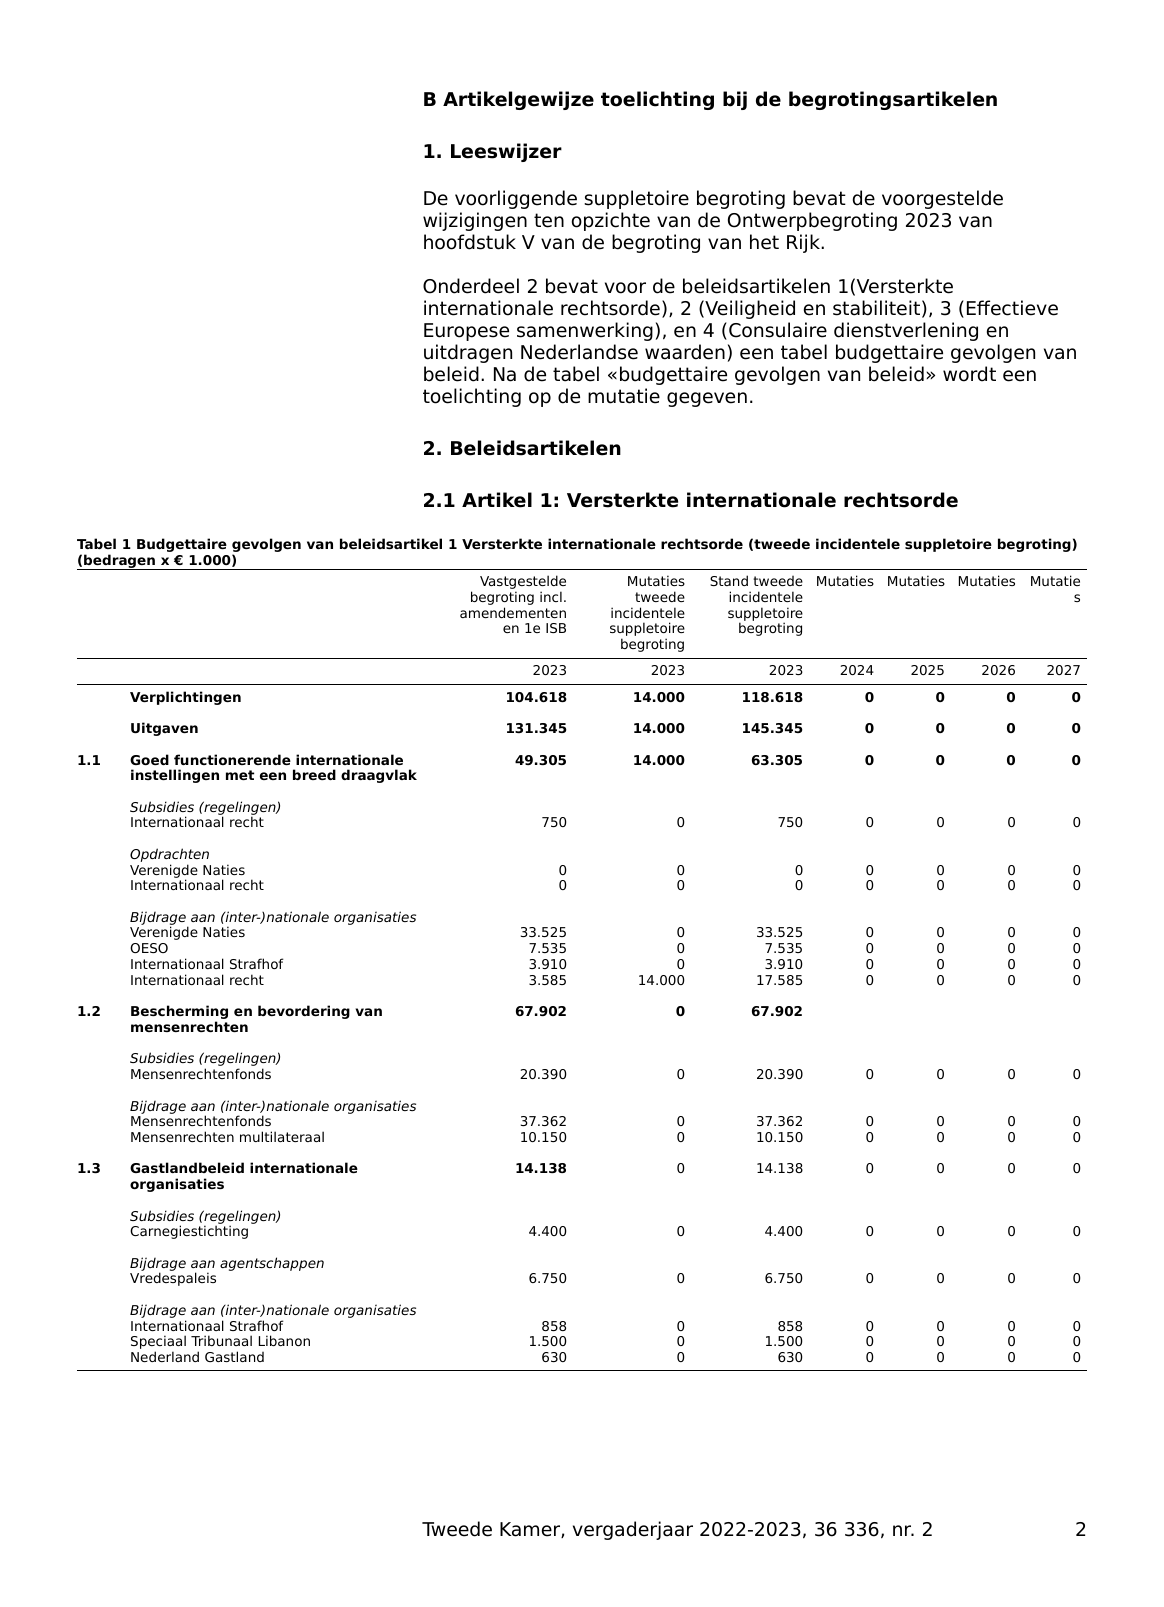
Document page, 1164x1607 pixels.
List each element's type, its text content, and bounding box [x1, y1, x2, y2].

table_cell [573, 1146, 691, 1161]
table_cell 0 [809, 1114, 880, 1130]
table_cell [880, 1146, 951, 1161]
table_cell 0 [573, 1334, 691, 1350]
table_cell 4.400 [691, 1224, 809, 1240]
table_cell 3.910 [443, 957, 573, 972]
table_cell [1022, 894, 1087, 909]
table_cell [691, 988, 809, 1004]
table_cell [951, 1303, 1022, 1318]
table_cell [809, 1098, 880, 1114]
table_cell 0 [809, 878, 880, 894]
table_cell Mutaties [809, 570, 880, 657]
table_cell 0 [880, 685, 951, 705]
table_cell 1.500 [443, 1334, 573, 1350]
table_cell 3.910 [691, 957, 809, 972]
table_cell 0 [809, 752, 880, 784]
table_cell [124, 570, 443, 657]
table_cell [880, 1287, 951, 1303]
table_cell [951, 894, 1022, 909]
table_cell 0 [1022, 815, 1087, 831]
table_cell 0 [809, 1319, 880, 1334]
table_cell 0 [951, 957, 1022, 972]
table_cell [77, 1303, 124, 1318]
table_cell 0 [951, 878, 1022, 894]
table_cell Internationaal Strafhof [124, 1319, 443, 1334]
table_cell [124, 894, 443, 909]
table_cell [1022, 737, 1087, 752]
table_cell [951, 737, 1022, 752]
table_cell [880, 784, 951, 799]
table_cell [951, 847, 1022, 862]
table_cell Bijdrage aan (inter-)nationale organisaties [124, 1098, 443, 1114]
table_cell [77, 1224, 124, 1240]
table_cell 7.535 [443, 941, 573, 957]
table_cell 0 [573, 1319, 691, 1334]
table_cell [880, 1240, 951, 1256]
table_cell Internationaal recht [124, 815, 443, 831]
table_cell [77, 988, 124, 1004]
table_cell [809, 847, 880, 862]
subtitle 2. Beleidsartikelen [422, 438, 1087, 460]
table_cell 2024 [809, 659, 880, 684]
table_cell [809, 1004, 880, 1035]
table_cell 0 [809, 1271, 880, 1287]
table_cell 3.585 [443, 973, 573, 988]
table_cell [951, 910, 1022, 925]
table_cell Nederland Gastland [124, 1350, 443, 1370]
table_cell [443, 988, 573, 1004]
table_cell Goed functionerende internationale instellingen met een breed draagvlak [124, 752, 443, 784]
table_cell [124, 1193, 443, 1208]
table_cell 0 [951, 1334, 1022, 1350]
table_cell 0 [573, 1114, 691, 1130]
table_cell [691, 1209, 809, 1224]
table_cell [1022, 847, 1087, 862]
table_cell [691, 894, 809, 909]
table_cell 0 [951, 973, 1022, 988]
table_cell [124, 831, 443, 847]
table_cell [880, 1193, 951, 1208]
table_cell [1022, 784, 1087, 799]
table_cell [573, 1098, 691, 1114]
table_cell 63.305 [691, 752, 809, 784]
table_cell 0 [1022, 1271, 1087, 1287]
table_cell 0 [573, 1161, 691, 1193]
table_cell [573, 988, 691, 1004]
table_cell [443, 705, 573, 721]
table_cell 0 [573, 863, 691, 878]
table_cell [809, 1256, 880, 1271]
table_cell [124, 1146, 443, 1161]
table_cell 0 [880, 1350, 951, 1370]
table_cell [443, 1098, 573, 1114]
table_cell [809, 1193, 880, 1208]
table_cell 0 [809, 941, 880, 957]
table_cell 33.525 [443, 925, 573, 941]
table_cell [1022, 831, 1087, 847]
table_cell Uitgaven [124, 721, 443, 737]
table_cell 0 [809, 1161, 880, 1193]
table_cell Verenigde Naties [124, 863, 443, 878]
table_cell [443, 800, 573, 815]
table_cell 0 [880, 721, 951, 737]
table_cell [77, 1209, 124, 1224]
table_cell 0 [573, 1350, 691, 1370]
table_cell 0 [951, 1319, 1022, 1334]
table_cell 0 [951, 815, 1022, 831]
table_cell [691, 1098, 809, 1114]
table_cell [77, 1240, 124, 1256]
table_cell 0 [951, 1161, 1022, 1193]
table_cell 10.150 [691, 1130, 809, 1146]
table_cell [691, 910, 809, 925]
table_cell [1022, 1146, 1087, 1161]
table_cell Subsidies (regelingen) [124, 800, 443, 815]
table_cell [443, 894, 573, 909]
table_cell [443, 910, 573, 925]
table_cell 858 [691, 1319, 809, 1334]
table_cell [1022, 1035, 1087, 1051]
table_cell 0 [880, 1161, 951, 1193]
table_cell [77, 894, 124, 909]
table_cell 14.000 [573, 973, 691, 988]
table_cell [77, 957, 124, 972]
table_cell [1022, 988, 1087, 1004]
table_cell Bescherming en bevordering van mensenrechten [124, 1004, 443, 1035]
table_cell 0 [1022, 1319, 1087, 1334]
table_cell Subsidies (regelingen) [124, 1209, 443, 1224]
table_cell [951, 1035, 1022, 1051]
table_cell 6.750 [691, 1271, 809, 1287]
table_cell 14.138 [443, 1161, 573, 1193]
table_cell 0 [951, 925, 1022, 941]
table_cell [1022, 1256, 1087, 1271]
table_cell 49.305 [443, 752, 573, 784]
table_cell [951, 800, 1022, 815]
table_cell 0 [951, 1350, 1022, 1370]
table_cell 630 [443, 1350, 573, 1370]
table_cell [809, 705, 880, 721]
table_cell 0 [880, 1224, 951, 1240]
table_cell 0 [809, 1334, 880, 1350]
table_cell [1022, 1098, 1087, 1114]
table_cell [77, 1083, 124, 1098]
table_cell 0 [880, 815, 951, 831]
table_cell [809, 1035, 880, 1051]
table_cell [809, 1287, 880, 1303]
table_cell [880, 800, 951, 815]
table_cell [124, 659, 443, 684]
table_cell 2023 [691, 659, 809, 684]
table_cell [124, 705, 443, 721]
table_cell 0 [809, 863, 880, 878]
table_cell 0 [443, 863, 573, 878]
table_cell OESO [124, 941, 443, 957]
table_cell 4.400 [443, 1224, 573, 1240]
table_cell [691, 1193, 809, 1208]
table_cell [809, 784, 880, 799]
table_cell 0 [1022, 1114, 1087, 1130]
table_cell Internationaal recht [124, 878, 443, 894]
table_cell [77, 1350, 124, 1370]
table_cell [880, 1035, 951, 1051]
table_cell [77, 721, 124, 737]
table_cell 0 [1022, 878, 1087, 894]
table_cell [809, 910, 880, 925]
table_cell 7.535 [691, 941, 809, 957]
table_cell 0 [1022, 752, 1087, 784]
table_cell [809, 800, 880, 815]
table_cell [443, 1209, 573, 1224]
table_cell [1022, 1287, 1087, 1303]
table_cell [77, 705, 124, 721]
table_cell [77, 1130, 124, 1146]
table_cell 0 [880, 1067, 951, 1083]
table_cell [951, 1240, 1022, 1256]
table_cell [951, 1193, 1022, 1208]
table_cell [573, 705, 691, 721]
table_cell 0 [809, 685, 880, 705]
table_cell [809, 1051, 880, 1067]
table_cell [573, 831, 691, 847]
table_cell [691, 705, 809, 721]
text De voorliggende suppletoire begroting bevat de voorgestelde wijzigingen ten opzichte van de Ontwerpbegroting 2023 van hoofdstuk V van de begroting van het Rijk. [422, 188, 1087, 254]
table_cell [77, 863, 124, 878]
table_cell 14.138 [691, 1161, 809, 1193]
table_cell [1022, 1004, 1087, 1035]
table_cell 0 [809, 1350, 880, 1370]
table_cell 37.362 [443, 1114, 573, 1130]
table_cell [1022, 910, 1087, 925]
table_cell [809, 1083, 880, 1098]
table_cell [77, 910, 124, 925]
table_cell 750 [691, 815, 809, 831]
table_cell Internationaal Strafhof [124, 957, 443, 972]
table_cell [77, 784, 124, 799]
table_cell 0 [951, 1114, 1022, 1130]
table_cell Gastlandbeleid internationale organisaties [124, 1161, 443, 1193]
table_cell [691, 831, 809, 847]
table_cell 2025 [880, 659, 951, 684]
table_cell 0 [691, 863, 809, 878]
table_cell [809, 737, 880, 752]
table_cell [77, 1098, 124, 1114]
table_cell 6.750 [443, 1271, 573, 1287]
table_cell [77, 847, 124, 862]
table_cell [880, 705, 951, 721]
table_cell Carnegiestichting [124, 1224, 443, 1240]
table_cell 0 [951, 1130, 1022, 1146]
table_cell 0 [880, 863, 951, 878]
table_cell 0 [1022, 973, 1087, 988]
table_cell [691, 800, 809, 815]
table_cell 0 [809, 1130, 880, 1146]
table_cell [77, 1146, 124, 1161]
table_cell [880, 1098, 951, 1114]
table_cell 2026 [951, 659, 1022, 684]
table_cell 750 [443, 815, 573, 831]
table_cell 0 [809, 815, 880, 831]
table_cell 0 [573, 815, 691, 831]
table_cell 1.1 [77, 752, 124, 784]
table_cell [951, 1146, 1022, 1161]
table_cell [77, 815, 124, 831]
table_cell [443, 1193, 573, 1208]
table_cell [880, 910, 951, 925]
table_cell 858 [443, 1319, 573, 1334]
table_cell [77, 737, 124, 752]
table_cell [809, 1303, 880, 1318]
table_cell 0 [880, 1271, 951, 1287]
table_cell 0 [1022, 863, 1087, 878]
table_cell 0 [880, 925, 951, 941]
subtitle B Artikelgewijze toelichting bij de begrotingsartikelen [422, 89, 1087, 111]
table_cell [573, 1287, 691, 1303]
table_cell [573, 1256, 691, 1271]
table_cell Mutaties [880, 570, 951, 657]
table_cell [809, 988, 880, 1004]
table_cell [951, 1051, 1022, 1067]
table_cell [77, 1334, 124, 1350]
table_cell 0 [809, 973, 880, 988]
table_cell [77, 925, 124, 941]
table_cell [77, 1271, 124, 1287]
table_cell [1022, 1209, 1087, 1224]
table_cell 0 [809, 957, 880, 972]
table_cell 0 [951, 863, 1022, 878]
table_cell 0 [951, 685, 1022, 705]
table_cell 0 [809, 1067, 880, 1083]
table_cell [573, 737, 691, 752]
table_cell [573, 847, 691, 862]
table_cell Bijdrage aan (inter-)nationale organisaties [124, 1303, 443, 1318]
table_cell 0 [573, 1271, 691, 1287]
table_cell 0 [1022, 1067, 1087, 1083]
table_cell [124, 1035, 443, 1051]
table_cell 1.500 [691, 1334, 809, 1350]
table_cell [809, 1240, 880, 1256]
table_cell 104.618 [443, 685, 573, 705]
table_cell [77, 1067, 124, 1083]
table_cell 2023 [443, 659, 573, 684]
table_cell 1.3 [77, 1161, 124, 1193]
table_cell [573, 1209, 691, 1224]
table_cell Mutaties tweede incidentele suppletoire begroting [573, 570, 691, 657]
table_cell [573, 800, 691, 815]
table_cell 0 [880, 1319, 951, 1334]
table_cell 0 [951, 1224, 1022, 1240]
table_cell 118.618 [691, 685, 809, 705]
table_cell 0 [951, 1067, 1022, 1083]
subtitle 1. Leeswijzer [422, 141, 1087, 163]
table_cell 20.390 [443, 1067, 573, 1083]
table_header Tabel 1 Budgettaire gevolgen van beleidsartikel 1 Versterkte internationale rechtsorde (tweede incidentele suppletoire begroting) (bedragen x € 1.000) [77, 537, 1087, 568]
table_cell Vredespaleis [124, 1271, 443, 1287]
table_cell [573, 1083, 691, 1098]
table_cell [77, 878, 124, 894]
table_cell [77, 1287, 124, 1303]
table_cell Speciaal Tribunaal Libanon [124, 1334, 443, 1350]
table_cell [573, 784, 691, 799]
table_cell 0 [1022, 1334, 1087, 1350]
table_cell 10.150 [443, 1130, 573, 1146]
table_cell 0 [573, 925, 691, 941]
table_cell [77, 973, 124, 988]
table_cell 0 [573, 1130, 691, 1146]
table_cell 0 [1022, 1161, 1087, 1193]
table_cell [77, 1319, 124, 1334]
table_cell 0 [809, 721, 880, 737]
table_cell [691, 737, 809, 752]
table_cell [691, 1035, 809, 1051]
table_cell Verplichtingen [124, 685, 443, 705]
table_cell Mensenrechtenfonds [124, 1067, 443, 1083]
table_cell 0 [880, 878, 951, 894]
table_cell 33.525 [691, 925, 809, 941]
table_cell 0 [443, 878, 573, 894]
table_cell 0 [880, 973, 951, 988]
table_cell 0 [573, 1067, 691, 1083]
table_cell [951, 1209, 1022, 1224]
table_cell [1022, 1051, 1087, 1067]
text Onderdeel 2 bevat voor de beleidsartikelen 1(Versterkte internationale rechtsorde), 2 (Veiligheid en stabiliteit), 3 (Effectieve Europese samenwerking), en 4 (Consulaire dienstverlening en uitdragen Nederlandse waarden) een tabel budgettaire gevolgen van beleid. Na de tabel «budgettaire gevolgen van beleid» wordt een toelichting op de mutatie gegeven. [422, 276, 1087, 408]
table_cell 145.345 [691, 721, 809, 737]
table_cell 0 [880, 1130, 951, 1146]
table_cell [809, 1146, 880, 1161]
table_cell Mensenrechtenfonds [124, 1114, 443, 1130]
table_cell 0 [691, 878, 809, 894]
table_cell 0 [573, 1224, 691, 1240]
table_cell [573, 1303, 691, 1318]
table_cell 0 [1022, 1224, 1087, 1240]
table_cell [77, 1193, 124, 1208]
table_cell [443, 784, 573, 799]
table_cell [443, 737, 573, 752]
table_cell 630 [691, 1350, 809, 1370]
table_cell 0 [951, 721, 1022, 737]
table_cell [691, 847, 809, 862]
table_cell Mensenrechten multilateraal [124, 1130, 443, 1146]
table_cell 67.902 [443, 1004, 573, 1035]
table_cell 0 [573, 1004, 691, 1035]
table_cell Mutaties [1022, 570, 1087, 657]
table_cell 37.362 [691, 1114, 809, 1130]
table_cell [951, 831, 1022, 847]
table_cell Subsidies (regelingen) [124, 1051, 443, 1067]
table_cell [124, 737, 443, 752]
table_cell 0 [880, 1114, 951, 1130]
table_cell Stand tweede incidentele suppletoire begroting [691, 570, 809, 657]
table_cell [443, 831, 573, 847]
table_cell [77, 1051, 124, 1067]
table_cell [691, 1051, 809, 1067]
table_cell Internationaal recht [124, 973, 443, 988]
table_cell Bijdrage aan (inter-)nationale organisaties [124, 910, 443, 925]
table_cell 0 [951, 941, 1022, 957]
table_cell 0 [951, 752, 1022, 784]
table_cell Verenigde Naties [124, 925, 443, 941]
table_cell 67.902 [691, 1004, 809, 1035]
table_cell 2023 [573, 659, 691, 684]
table_cell [443, 1287, 573, 1303]
table_cell 17.585 [691, 973, 809, 988]
table_cell 0 [1022, 685, 1087, 705]
table_cell [77, 1256, 124, 1271]
table_cell 14.000 [573, 721, 691, 737]
table_cell 0 [1022, 721, 1087, 737]
table_cell [809, 831, 880, 847]
table_cell [1022, 1193, 1087, 1208]
table_cell 0 [1022, 957, 1087, 972]
table_cell [573, 1193, 691, 1208]
table_cell [443, 1051, 573, 1067]
table_cell [77, 1035, 124, 1051]
table_cell 2027 [1022, 659, 1087, 684]
table_cell 0 [573, 878, 691, 894]
table_cell [573, 1035, 691, 1051]
table_cell Mutaties [951, 570, 1022, 657]
table_cell [880, 1256, 951, 1271]
table_cell [443, 1303, 573, 1318]
table_cell [77, 941, 124, 957]
table_cell [880, 737, 951, 752]
table_cell [951, 705, 1022, 721]
table_cell 0 [1022, 925, 1087, 941]
table_cell [880, 1083, 951, 1098]
table_cell [124, 988, 443, 1004]
table_cell 1.2 [77, 1004, 124, 1035]
table_cell 0 [809, 925, 880, 941]
table_cell Opdrachten [124, 847, 443, 862]
table_cell [691, 784, 809, 799]
table_cell [809, 1209, 880, 1224]
table_cell 0 [573, 941, 691, 957]
table_cell [1022, 1083, 1087, 1098]
table_cell [573, 910, 691, 925]
table_cell [77, 570, 124, 657]
table_cell [691, 1287, 809, 1303]
table_cell [77, 831, 124, 847]
table_cell 0 [1022, 1350, 1087, 1370]
table_cell [1022, 1240, 1087, 1256]
table_cell [1022, 800, 1087, 815]
table_cell [443, 1240, 573, 1256]
table_cell 0 [951, 1271, 1022, 1287]
table_cell [880, 847, 951, 862]
table_cell [880, 894, 951, 909]
table_cell 0 [880, 752, 951, 784]
table_cell [573, 894, 691, 909]
table_cell Bijdrage aan agentschappen [124, 1256, 443, 1271]
table_cell 0 [880, 941, 951, 957]
table_cell 0 [880, 1334, 951, 1350]
table_cell [443, 1256, 573, 1271]
table_cell [124, 784, 443, 799]
table_cell [77, 800, 124, 815]
table_cell [951, 1256, 1022, 1271]
table_cell [880, 1209, 951, 1224]
table_cell [77, 659, 124, 684]
subtitle 2.1 Artikel 1: Versterkte internationale rechtsorde [422, 490, 1087, 512]
table_cell [443, 1035, 573, 1051]
table_cell [951, 1287, 1022, 1303]
table_cell 131.345 [443, 721, 573, 737]
table_cell [443, 1146, 573, 1161]
table_cell [951, 784, 1022, 799]
table_cell [573, 1240, 691, 1256]
table_cell [880, 1004, 951, 1035]
table_cell [77, 685, 124, 705]
table_cell [880, 1303, 951, 1318]
table_cell [691, 1240, 809, 1256]
table_cell [124, 1287, 443, 1303]
table_cell [124, 1240, 443, 1256]
table_cell [951, 1083, 1022, 1098]
table_cell [77, 1114, 124, 1130]
table_cell [809, 894, 880, 909]
table_cell [951, 988, 1022, 1004]
table_cell [691, 1256, 809, 1271]
table_cell [880, 831, 951, 847]
table_cell 0 [880, 957, 951, 972]
table_cell [880, 988, 951, 1004]
table_cell [691, 1146, 809, 1161]
table_cell 0 [1022, 1130, 1087, 1146]
table_cell 14.000 [573, 752, 691, 784]
table_cell 0 [1022, 941, 1087, 957]
table_cell [443, 847, 573, 862]
table_cell 0 [809, 1224, 880, 1240]
table_cell 14.000 [573, 685, 691, 705]
table_cell [1022, 705, 1087, 721]
table_cell [124, 1083, 443, 1098]
table_cell 20.390 [691, 1067, 809, 1083]
table_cell [951, 1004, 1022, 1035]
table_cell 0 [573, 957, 691, 972]
table_cell [951, 1098, 1022, 1114]
table_cell [573, 1051, 691, 1067]
table_cell [1022, 1303, 1087, 1318]
table_cell [443, 1083, 573, 1098]
table_cell [691, 1083, 809, 1098]
table_cell [880, 1051, 951, 1067]
table_cell Vastgestelde begroting incl. amendementen en 1e ISB [443, 570, 573, 657]
table_cell [691, 1303, 809, 1318]
